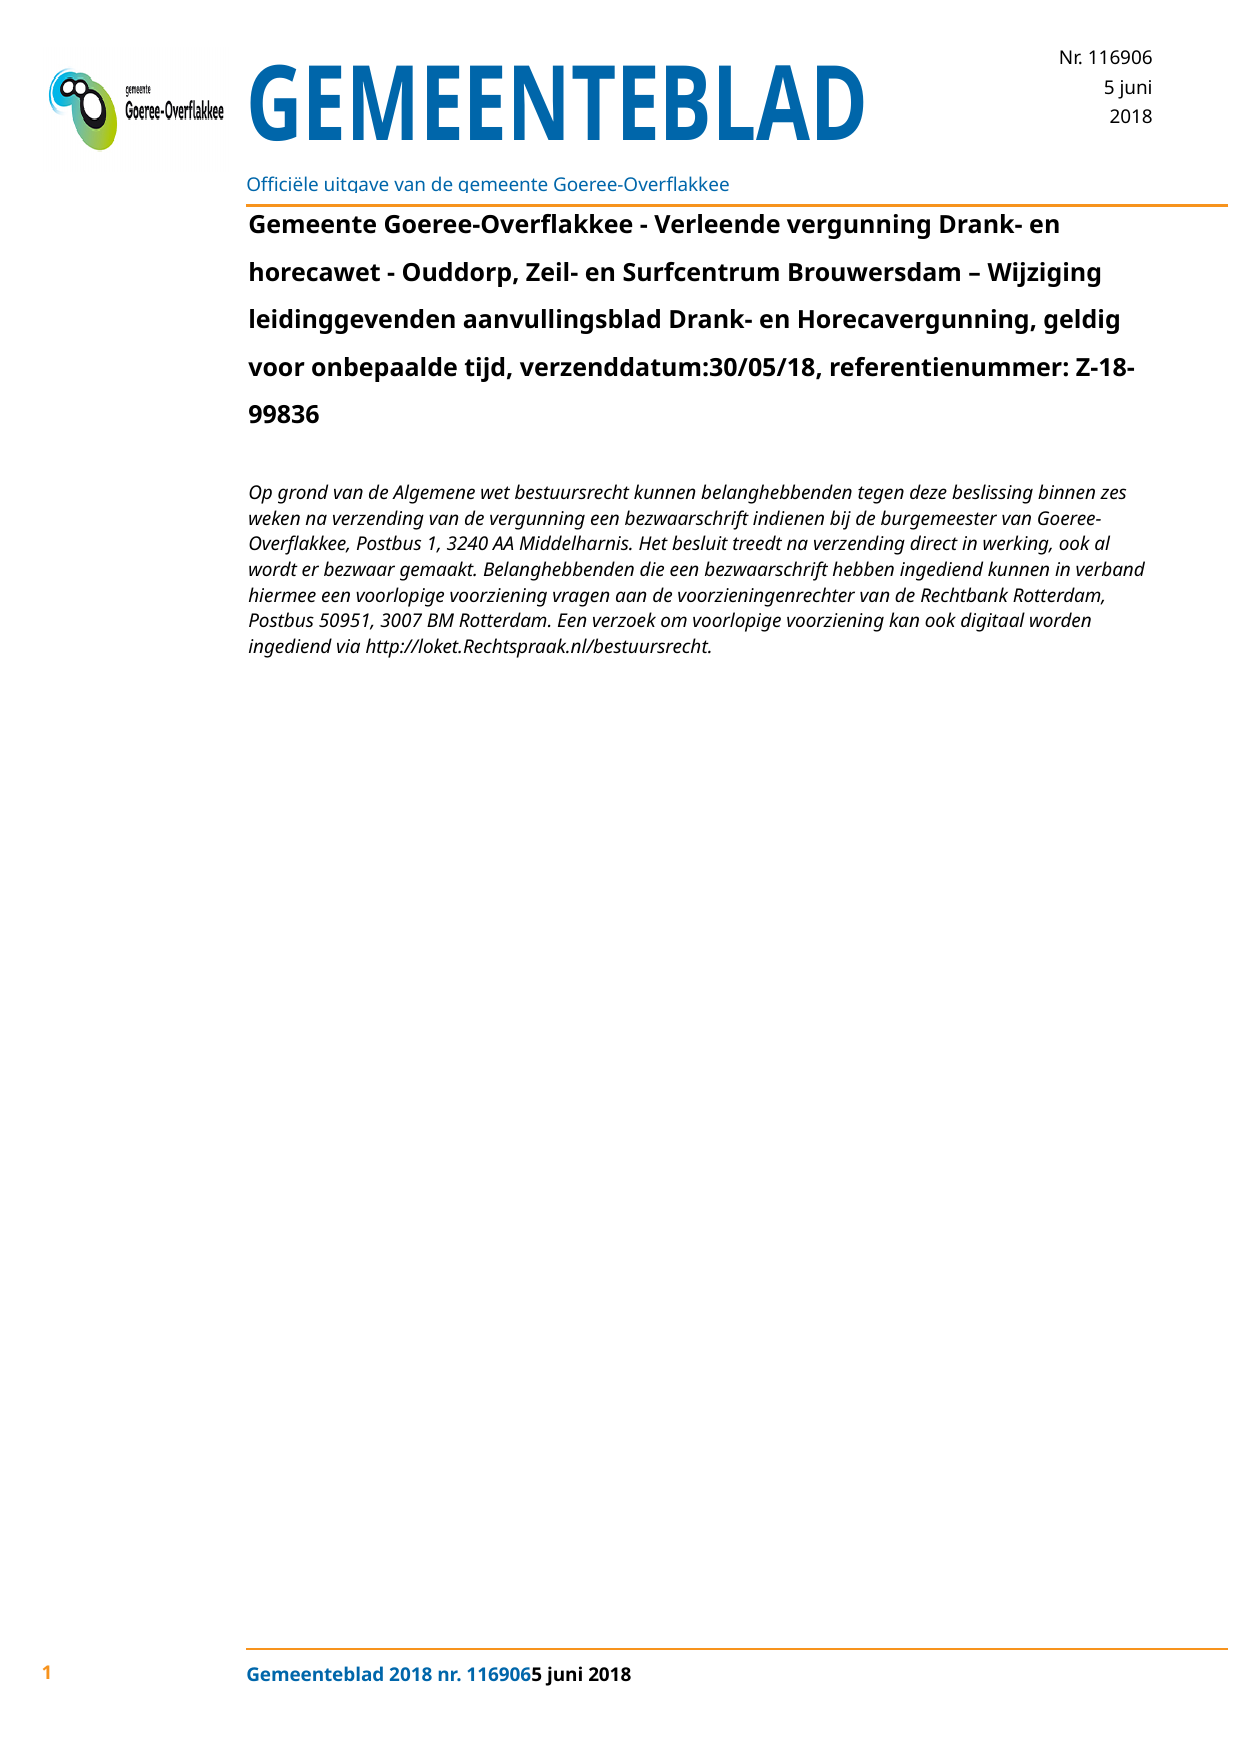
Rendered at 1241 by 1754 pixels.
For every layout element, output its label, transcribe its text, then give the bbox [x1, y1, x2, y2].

text Op grond van de Algemene wet bestuursrecht kunnen belanghebbenden tegen deze beslissing binnen zes weken na verzending van de vergunning een bezwaarschrift indienen bij de burgemeester van Goeree-Overflakkee, Postbus 1, 3240 AA Middelharnis. Het besluit treedt na verzending direct in werking, ook al wordt er bezwaar gemaakt. Belanghebbenden die een bezwaarschrift hebben ingediend kunnen in verband hiermee een voorlopige voorziening vragen aan de voorzieningenrechter van de Rechtbank Rotterdam, Postbus 50951, 3007 BM Rotterdam. Een verzoek om voorlopige voorziening kan ook digitaal worden ingediend via http://loket.Rechtspraak.nl/bestuursrecht. [248, 479, 1152, 659]
text Gemeente Goeree-Overflakkee - Verleende vergunning Drank- en horecawet - Ouddorp, Zeil- en Surfcentrum Brouwersdam – Wijziging leidinggevenden aanvullingsblad Drank- en Horecavergunning, geldig voor onbepaalde tijd, verzenddatum:30/05/18, referentienummer: Z-18-99836 [248, 207, 1152, 431]
picture [41, 47, 231, 172]
